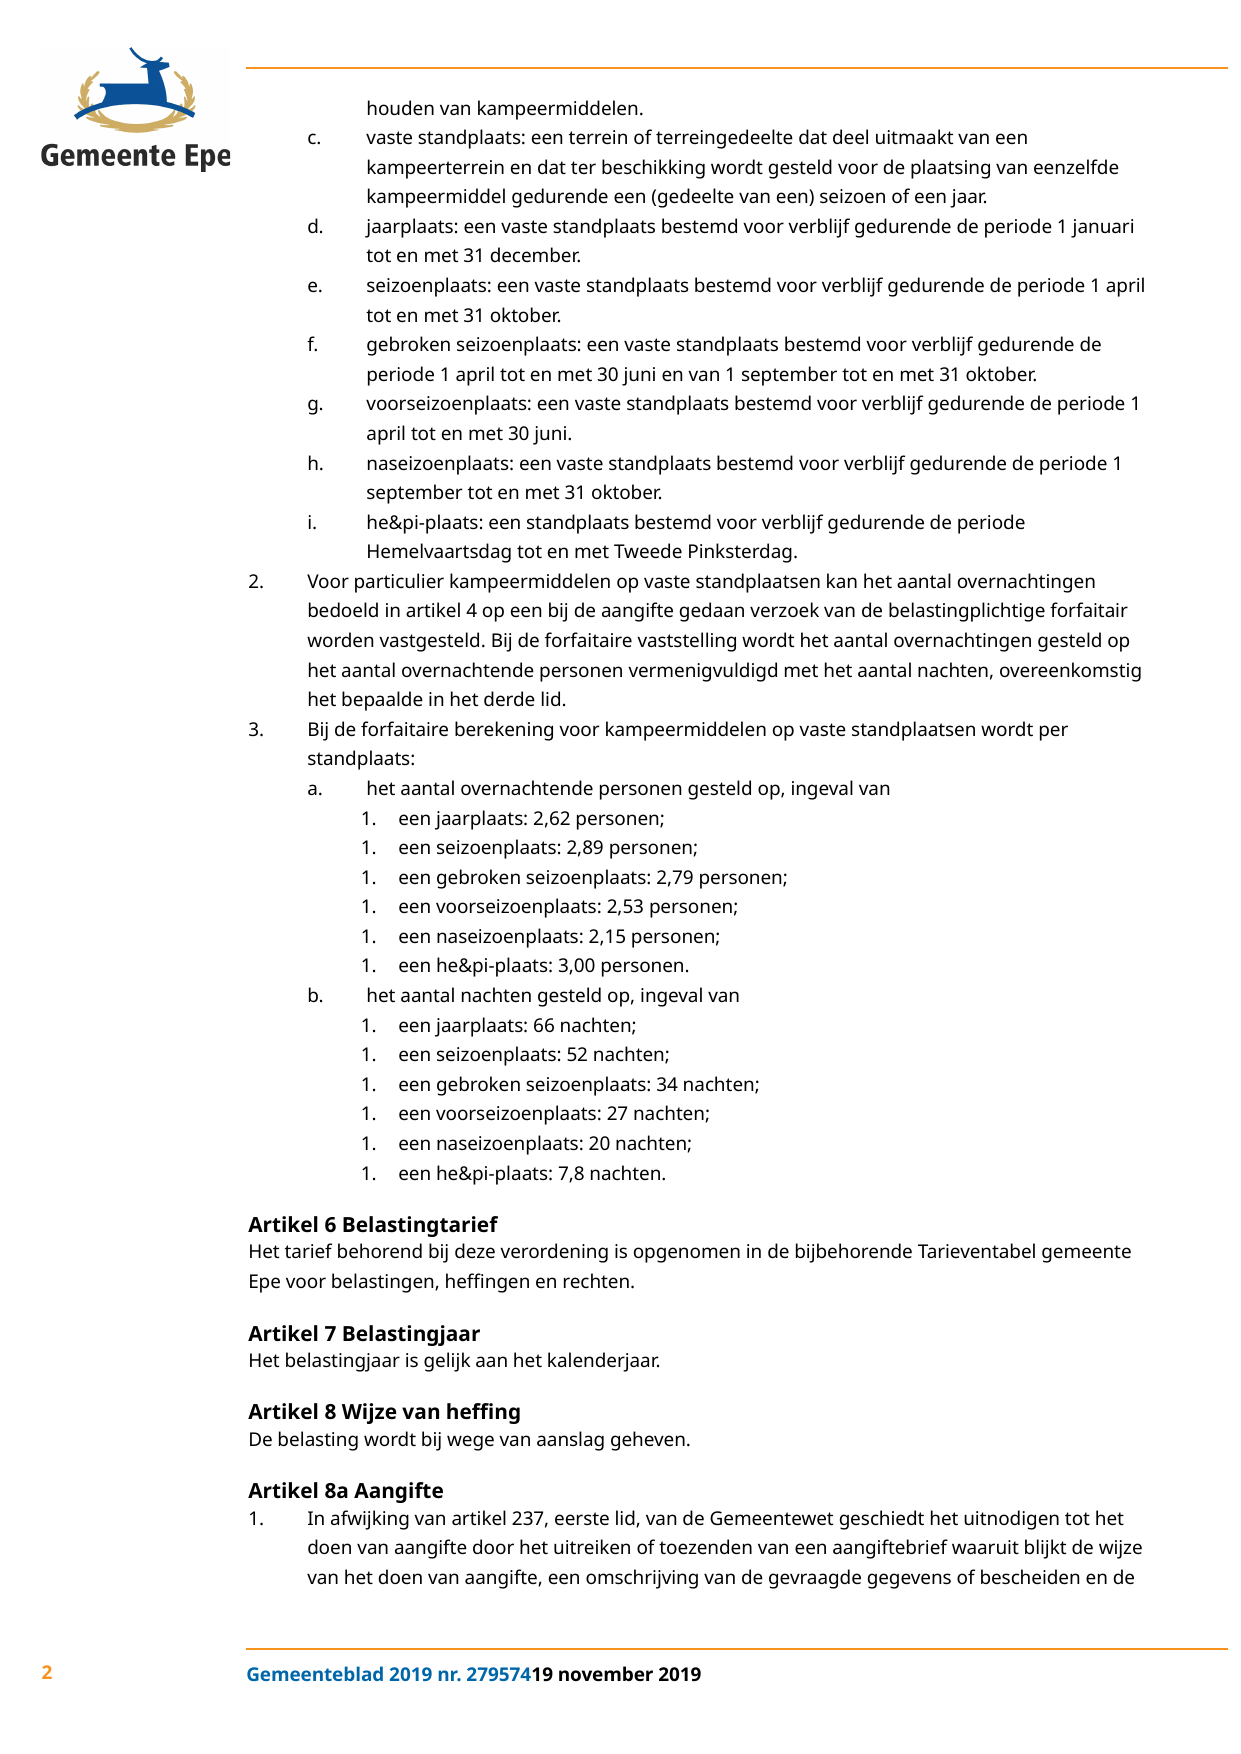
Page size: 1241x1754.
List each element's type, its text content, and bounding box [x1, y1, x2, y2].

list een he&pi-plaats: 3,00 personen. [361, 953, 1152, 978]
list een naseizoenplaats: 2,15 personen; [361, 923, 1152, 949]
text Artikel 8 Wijze van heffing [248, 1397, 1152, 1426]
text Artikel 6 Belastingtarief [248, 1210, 1152, 1239]
list Bij de forfaitaire berekening voor kampeermiddelen op vaste standplaatsen wordt per standplaats: [248, 716, 1152, 771]
list een seizoenplaats: 52 nachten; [361, 1041, 1152, 1067]
list een jaarplaats: 66 nachten; [361, 1012, 1152, 1038]
list een naseizoenplaats: 20 nachten; [361, 1130, 1152, 1156]
list houden van kampeermiddelen. [307, 95, 1152, 121]
list voorseizoenplaats: een vaste standplaats bestemd voor verblijf gedurende de periode 1 april tot en met 30 juni. [307, 391, 1152, 446]
list een gebroken seizoenplaats: 2,79 personen; [361, 864, 1152, 890]
list een seizoenplaats: 2,89 personen; [361, 834, 1152, 860]
list een jaarplaats: 2,62 personen; [361, 805, 1152, 831]
list naseizoenplaats: een vaste standplaats bestemd voor verblijf gedurende de periode 1 september tot en met 31 oktober. [307, 450, 1152, 505]
text Het tarief behorend bij deze verordening is opgenomen in de bijbehorende Tarieventabel gemeente Epe voor belastingen, heffingen en rechten. [248, 1239, 1152, 1294]
list het aantal nachten gesteld op, ingeval van [307, 982, 1152, 1008]
text Het belastingjaar is gelijk aan het kalenderjaar. [248, 1347, 1152, 1373]
list het aantal overnachtende personen gesteld op, ingeval van [307, 775, 1152, 801]
list vaste standplaats: een terrein of terreingedeelte dat deel uitmaakt van een kampeerterrein en dat ter beschikking wordt gesteld voor de plaatsing van eenzelfde kampeermiddel gedurende een (gedeelte van een) seizoen of een jaar. [307, 124, 1152, 209]
picture [41, 47, 231, 172]
list he&pi-plaats: een standplaats bestemd voor verblijf gedurende de periode Hemelvaartsdag tot en met Tweede Pinksterdag. [307, 509, 1152, 564]
list seizoenplaats: een vaste standplaats bestemd voor verblijf gedurende de periode 1 april tot en met 31 oktober. [307, 272, 1152, 328]
list gebroken seizoenplaats: een vaste standplaats bestemd voor verblijf gedurende de periode 1 april tot en met 30 juni en van 1 september tot en met 31 oktober. [307, 331, 1152, 387]
list een gebroken seizoenplaats: 34 nachten; [361, 1071, 1152, 1097]
list een voorseizoenplaats: 2,53 personen; [361, 893, 1152, 919]
list een voorseizoenplaats: 27 nachten; [361, 1101, 1152, 1126]
list jaarplaats: een vaste standplaats bestemd voor verblijf gedurende de periode 1 januari tot en met 31 december. [307, 213, 1152, 268]
text De belasting wordt bij wege van aanslag geheven. [248, 1426, 1152, 1452]
text Artikel 7 Belastingjaar [248, 1319, 1152, 1347]
list Voor particulier kampeermiddelen op vaste standplaatsen kan het aantal overnachtingen bedoeld in artikel 4 op een bij de aangifte gedaan verzoek van de belastingplichtige forfaitair worden vastgesteld. Bij de forfaitaire vaststelling wordt het aantal overnachtingen gesteld op het aantal overnachtende personen vermenigvuldigd met het aantal nachten, overeenkomstig het bepaalde in het derde lid. [248, 568, 1152, 712]
list een he&pi-plaats: 7,8 nachten. [361, 1160, 1152, 1186]
list In afwijking van artikel 237, eerste lid, van de Gemeentewet geschiedt het uitnodigen tot het doen van aangifte door het uitreiken of toezenden van een aangiftebrief waaruit blijkt de wijze van het doen van aangifte, een omschrijving van de gevraagde gegevens of bescheiden en de [248, 1505, 1152, 1590]
text Artikel 8a Aangifte [248, 1476, 1152, 1505]
